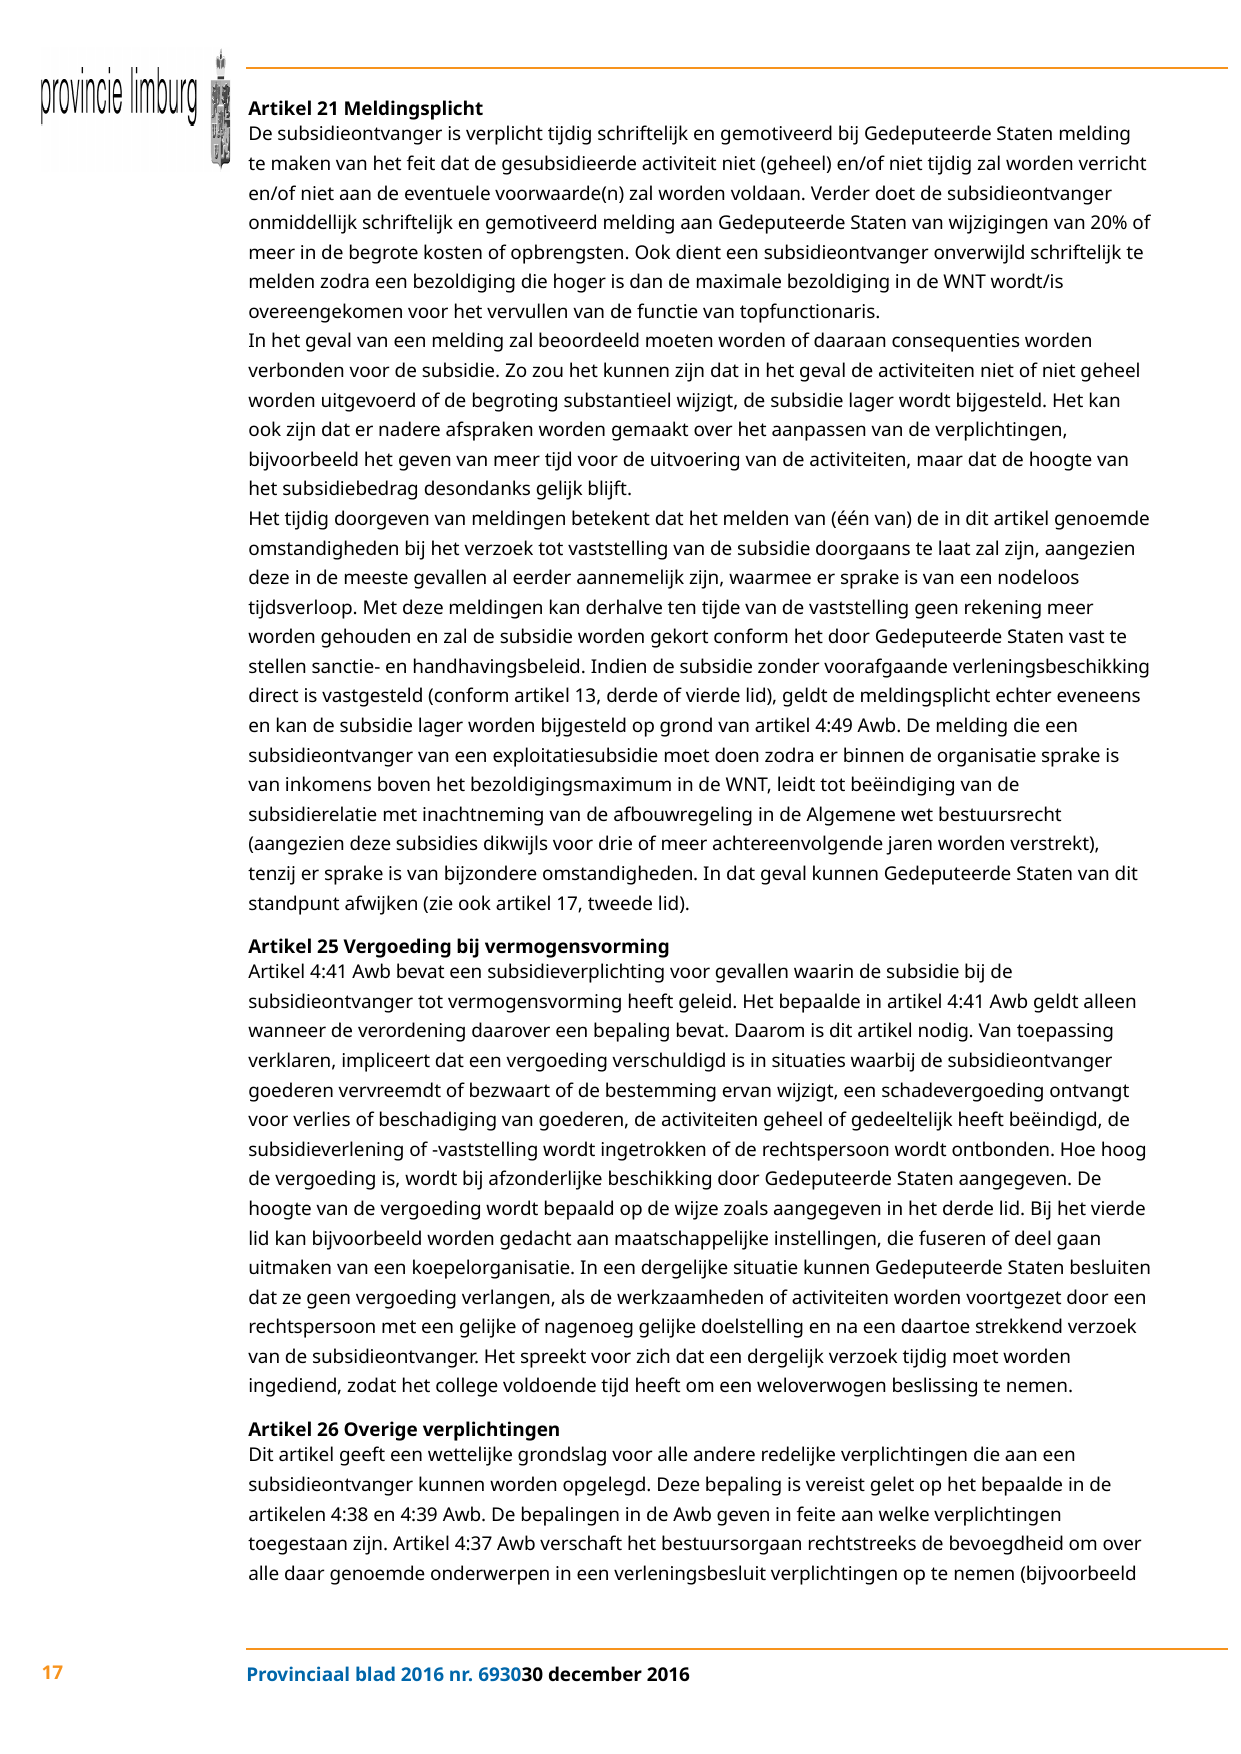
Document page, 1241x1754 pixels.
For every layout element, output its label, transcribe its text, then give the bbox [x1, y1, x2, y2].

picture [41, 47, 231, 172]
text Artikel 4:41 Awb bevat een subsidieverplichting voor gevallen waarin de subsidie bij de subsidieontvanger tot vermogensvorming heeft geleid. Het bepaalde in artikel 4:41 Awb geldt alleen wanneer de verordening daarover een bepaling bevat. Daarom is dit artikel nodig. Van toepassing verklaren, impliceert dat een vergoeding verschuldigd is in situaties waarbij de subsidieontvanger goederen vervreemdt of bezwaart of de bestemming ervan wijzigt, een schadevergoeding ontvangt voor verlies of beschadiging van goederen, de activiteiten geheel of gedeeltelijk heeft beëindigd, de subsidieverlening of -vaststelling wordt ingetrokken of de rechtspersoon wordt ontbonden. Hoe hoog de vergoeding is, wordt bij afzonderlijke beschikking door Gedeputeerde Staten aangegeven. De hoogte van de vergoeding wordt bepaald op de wijze zoals aangegeven in het derde lid. Bij het vierde lid kan bijvoorbeeld worden gedacht aan maatschappelijke instellingen, die fuseren of deel gaan uitmaken van een koepelorganisatie. In een dergelijke situatie kunnen Gedeputeerde Staten besluiten dat ze geen vergoeding verlangen, als de werkzaamheden of activiteiten worden voortgezet door een rechtspersoon met een gelijke of nagenoeg gelijke doelstelling en na een daartoe strekkend verzoek van de subsidieontvanger. Het spreekt voor zich dat een dergelijk verzoek tijdig moet worden ingediend, zodat het college voldoende tijd heeft om een weloverwogen beslissing te nemen. [248, 958, 1152, 1398]
text In het geval van een melding zal beoordeeld moeten worden of daaraan consequenties worden verbonden voor de subsidie. Zo zou het kunnen zijn dat in het geval de activiteiten niet of niet geheel worden uitgevoerd of de begroting substantieel wijzigt, de subsidie lager wordt bijgesteld. Het kan ook zijn dat er nadere afspraken worden gemaakt over het aanpassen van de verplichtingen, bijvoorbeeld het geven van meer tijd voor de uitvoering van de activiteiten, maar dat de hoogte van het subsidiebedrag desondanks gelijk blijft. [248, 328, 1152, 501]
text Dit artikel geeft een wettelijke grondslag voor alle andere redelijke verplichtingen die aan een subsidieontvanger kunnen worden opgelegd. Deze bepaling is vereist gelet op het bepaalde in de artikelen 4:38 en 4:39 Awb. De bepalingen in de Awb geven in feite aan welke verplichtingen toegestaan zijn. Artikel 4:37 Awb verschaft het bestuursorgaan rechtstreeks de bevoegdheid om over alle daar genoemde onderwerpen in een verleningsbesluit verplichtingen op te nemen (bijvoorbeeld [248, 1442, 1152, 1586]
text Artikel 26 Overige verplichtingen [248, 1416, 1152, 1442]
text Artikel 21 Meldingsplicht [248, 95, 1152, 121]
text De subsidieontvanger is verplicht tijdig schriftelijk en gemotiveerd bij Gedeputeerde Staten melding te maken van het feit dat de gesubsidieerde activiteit niet (geheel) en/of niet tijdig zal worden verricht en/of niet aan de eventuele voorwaarde(n) zal worden voldaan. Verder doet de subsidieontvanger onmiddellijk schriftelijk en gemotiveerd melding aan Gedeputeerde Staten van wijzigingen van 20% of meer in de begrote kosten of opbrengsten. Ook dient een subsidieontvanger onverwijld schriftelijk te melden zodra een bezoldiging die hoger is dan de maximale bezoldiging in de WNT wordt/is overeengekomen voor het vervullen van de functie van topfunctionaris. [248, 121, 1152, 324]
text Het tijdig doorgeven van meldingen betekent dat het melden van (één van) de in dit artikel genoemde omstandigheden bij het verzoek tot vaststelling van de subsidie doorgaans te laat zal zijn, aangezien deze in de meeste gevallen al eerder aannemelijk zijn, waarmee er sprake is van een nodeloos tijdsverloop. Met deze meldingen kan derhalve ten tijde van de vaststelling geen rekening meer worden gehouden en zal de subsidie worden gekort conform het door Gedeputeerde Staten vast te stellen sanctie- en handhavingsbeleid. Indien de subsidie zonder voorafgaande verleningsbeschikking direct is vastgesteld (conform artikel 13, derde of vierde lid), geldt de meldingsplicht echter eveneens en kan de subsidie lager worden bijgesteld op grond van artikel 4:49 Awb. De melding die een subsidieontvanger van een exploitatiesubsidie moet doen zodra er binnen de organisatie sprake is van inkomens boven het bezoldigingsmaximum in de WNT, leidt tot beëindiging van de subsidierelatie met inachtneming van de afbouwregeling in de Algemene wet bestuursrecht (aangezien deze subsidies dikwijls voor drie of meer achtereenvolgende jaren worden verstrekt), tenzij er sprake is van bijzondere omstandigheden. In dat geval kunnen Gedeputeerde Staten van dit standpunt afwijken (zie ook artikel 17, tweede lid). [248, 505, 1152, 915]
text Artikel 25 Vergoeding bij vermogensvorming [248, 933, 1152, 958]
